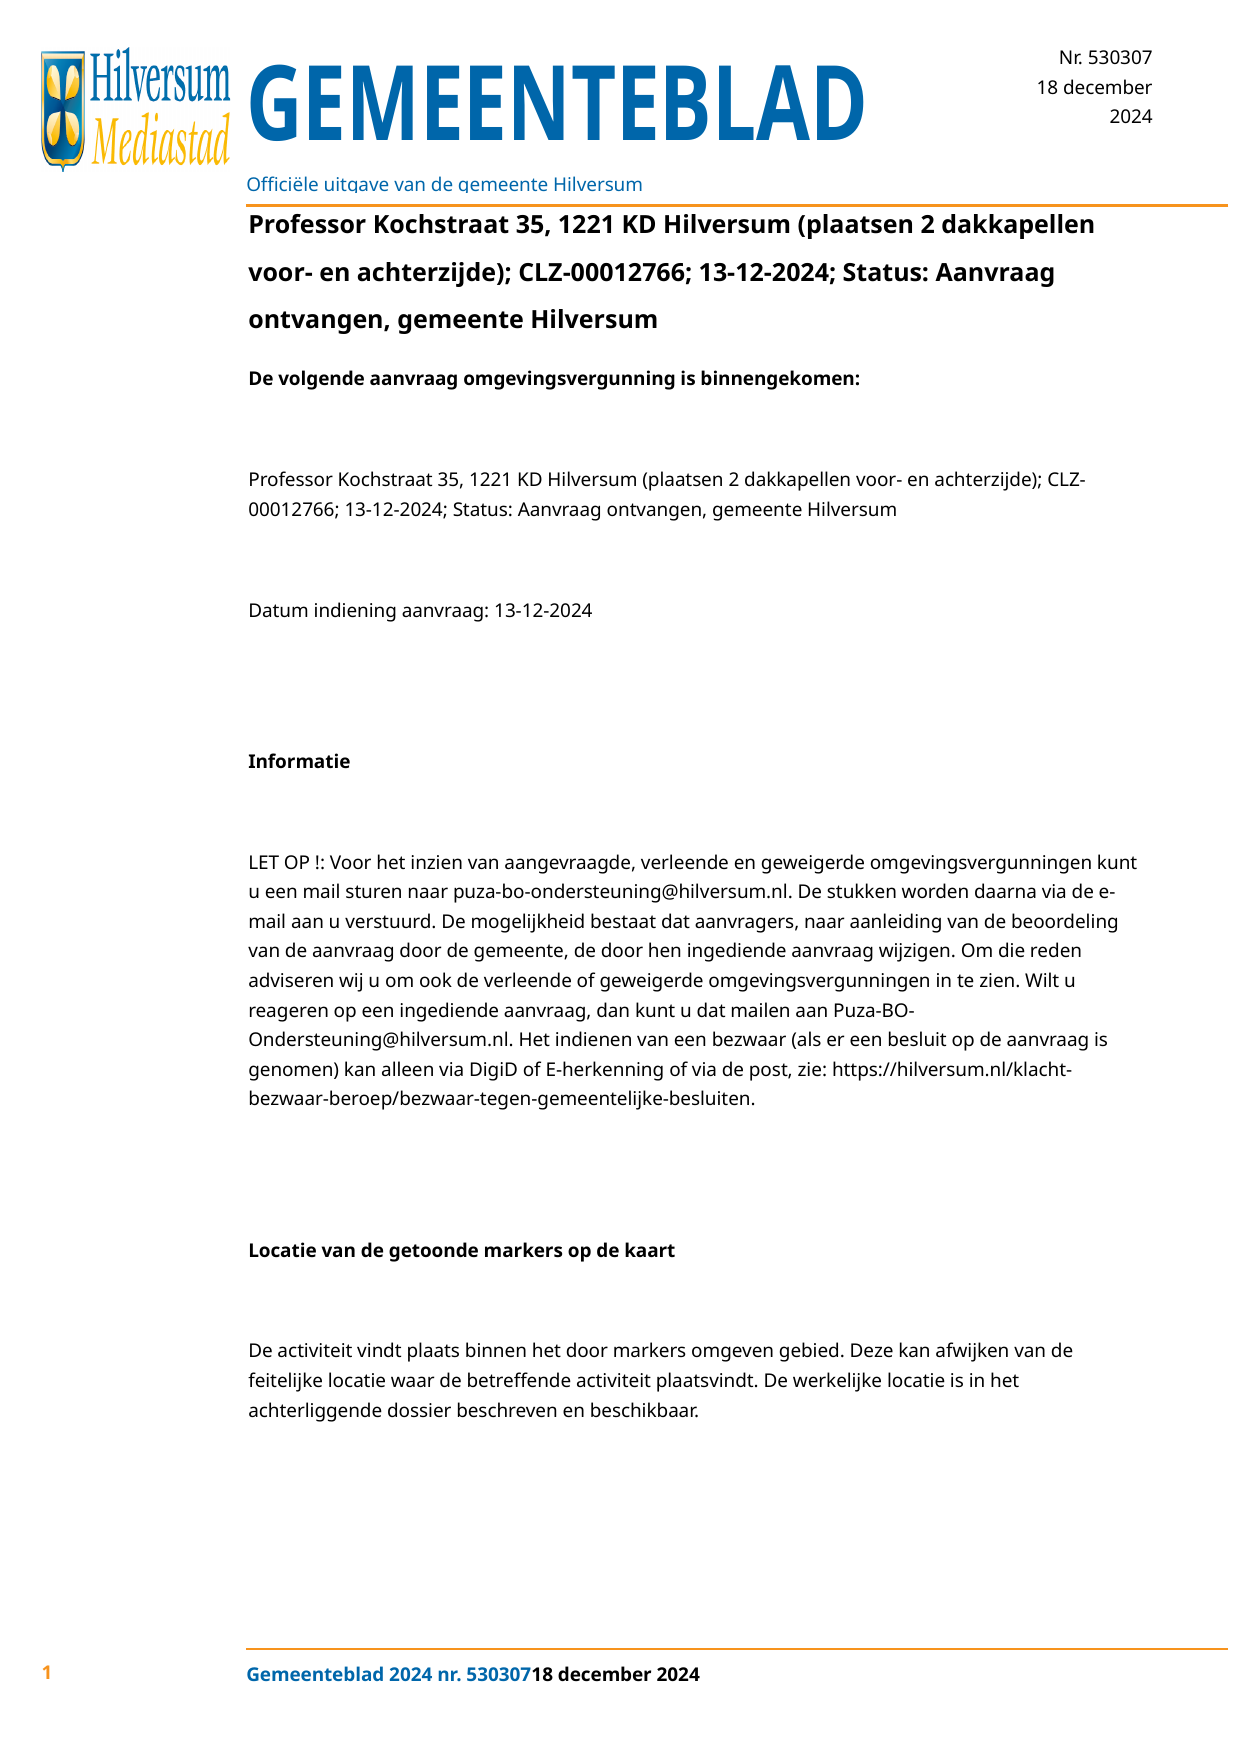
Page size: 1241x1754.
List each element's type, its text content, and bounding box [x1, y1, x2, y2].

text De activiteit vindt plaats binnen het door markers omgeven gebied. Deze kan afwijken van de feitelijke locatie waar de betreffende activiteit plaatsvindt. De werkelijke locatie is in het achterliggende dossier beschreven en beschikbaar. [248, 1338, 1152, 1422]
text Locatie van de getoonde markers op de kaart [248, 1237, 1152, 1262]
text LET OP !: Voor het inzien van aangevraagde, verleende en geweigerde omgevingsvergunningen kunt u een mail sturen naar puza-bo-ondersteuning@hilversum.nl. De stukken worden daarna via de e-mail aan u verstuurd. De mogelijkheid bestaat dat aanvragers, naar aanleiding van de beoordeling van de aanvraag door de gemeente, de door hen ingediende aanvraag wijzigen. Om die reden adviseren wij u om ook de verleende of geweigerde omgevingsvergunningen in te zien. Wilt u reageren op een ingediende aanvraag, dan kunt u dat mailen aan Puza-BO-Ondersteuning@hilversum.nl. Het indienen van een bezwaar (als er een besluit op de aanvraag is genomen) kan alleen via DigiD of E-herkenning of via de post, zie: https://hilversum.nl/klacht-bezwaar-beroep/bezwaar-tegen-gemeentelijke-besluiten. [248, 849, 1152, 1111]
text De volgende aanvraag omgevingsvergunning is binnengekomen: [248, 366, 1152, 391]
text Professor Kochstraat 35, 1221 KD Hilversum (plaatsen 2 dakkapellen voor- en achterzijde); CLZ-00012766; 13-12-2024; Status: Aanvraag ontvangen, gemeente Hilversum [248, 207, 1152, 336]
picture [41, 47, 231, 172]
text Datum indiening aanvraag: 13-12-2024 [248, 597, 1152, 622]
text Informatie [248, 748, 1152, 774]
text Professor Kochstraat 35, 1221 KD Hilversum (plaatsen 2 dakkapellen voor- en achterzijde); CLZ-00012766; 13-12-2024; Status: Aanvraag ontvangen, gemeente Hilversum [248, 466, 1152, 522]
